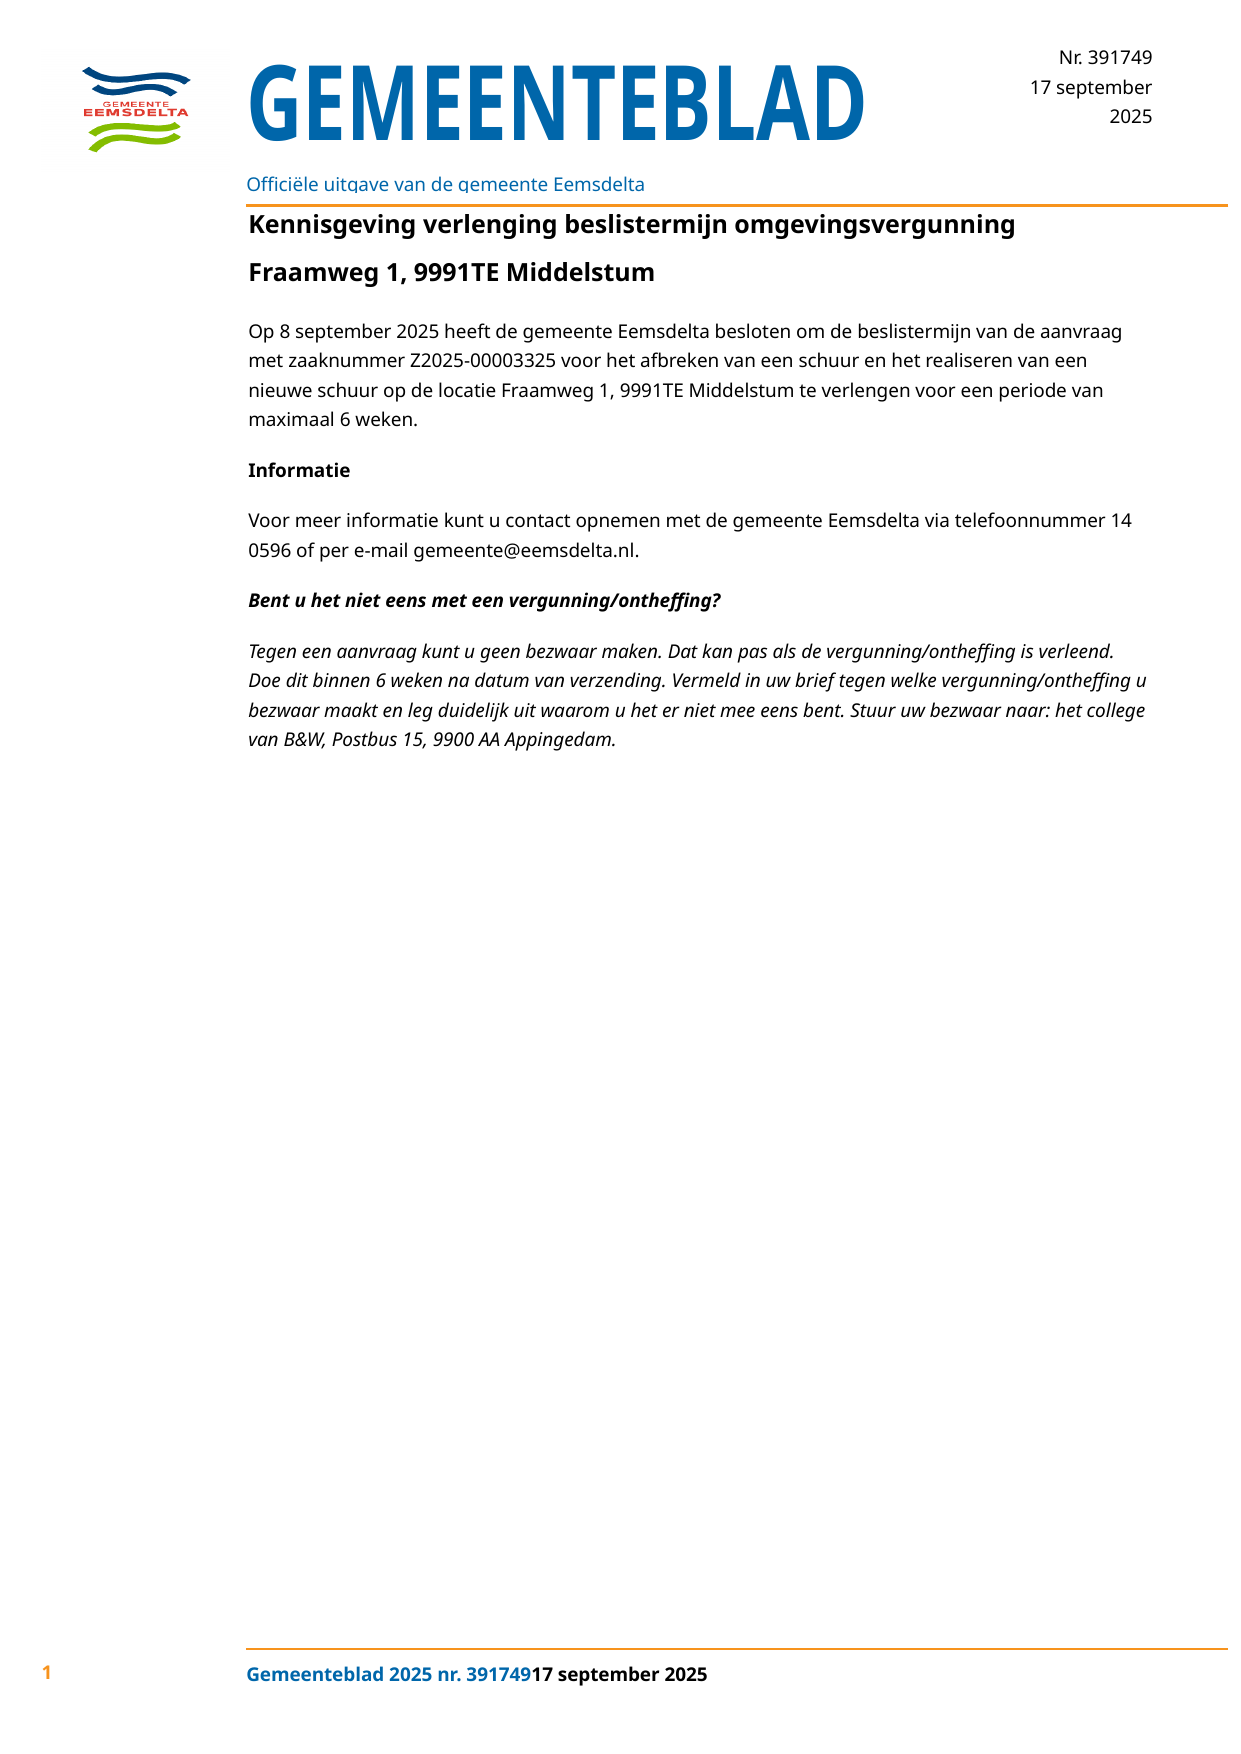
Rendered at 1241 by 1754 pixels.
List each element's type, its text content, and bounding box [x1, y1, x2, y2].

text Kennisgeving verlenging beslistermijn omgevingsvergunning Fraamweg 1, 9991TE Middelstum [248, 207, 1152, 288]
text Op 8 september 2025 heeft de gemeente Eemsdelta besloten om de beslistermijn van de aanvraag met zaaknummer Z2025-00003325 voor het afbreken van een schuur en het realiseren van een nieuwe schuur op de locatie Fraamweg 1, 9991TE Middelstum te verlengen voor een periode van maximaal 6 weken. [248, 318, 1152, 432]
text Voor meer informatie kunt u contact opnemen met de gemeente Eemsdelta via telefoonnummer 14 0596 of per e-mail gemeente@eemsdelta.nl. [248, 507, 1152, 563]
picture [41, 47, 231, 172]
text Bent u het niet eens met een vergunning/ontheffing? [248, 587, 1152, 613]
text Informatie [248, 457, 1152, 483]
text Tegen een aanvraag kunt u geen bezwaar maken. Dat kan pas als de vergunning/ontheffing is verleend. Doe dit binnen 6 weken na datum van verzending. Vermeld in uw brief tegen welke vergunning/ontheffing u bezwaar maakt en leg duidelijk uit waarom u het er niet mee eens bent. Stuur uw bezwaar naar: het college van B&W, Postbus 15, 9900 AA Appingedam. [248, 638, 1152, 752]
